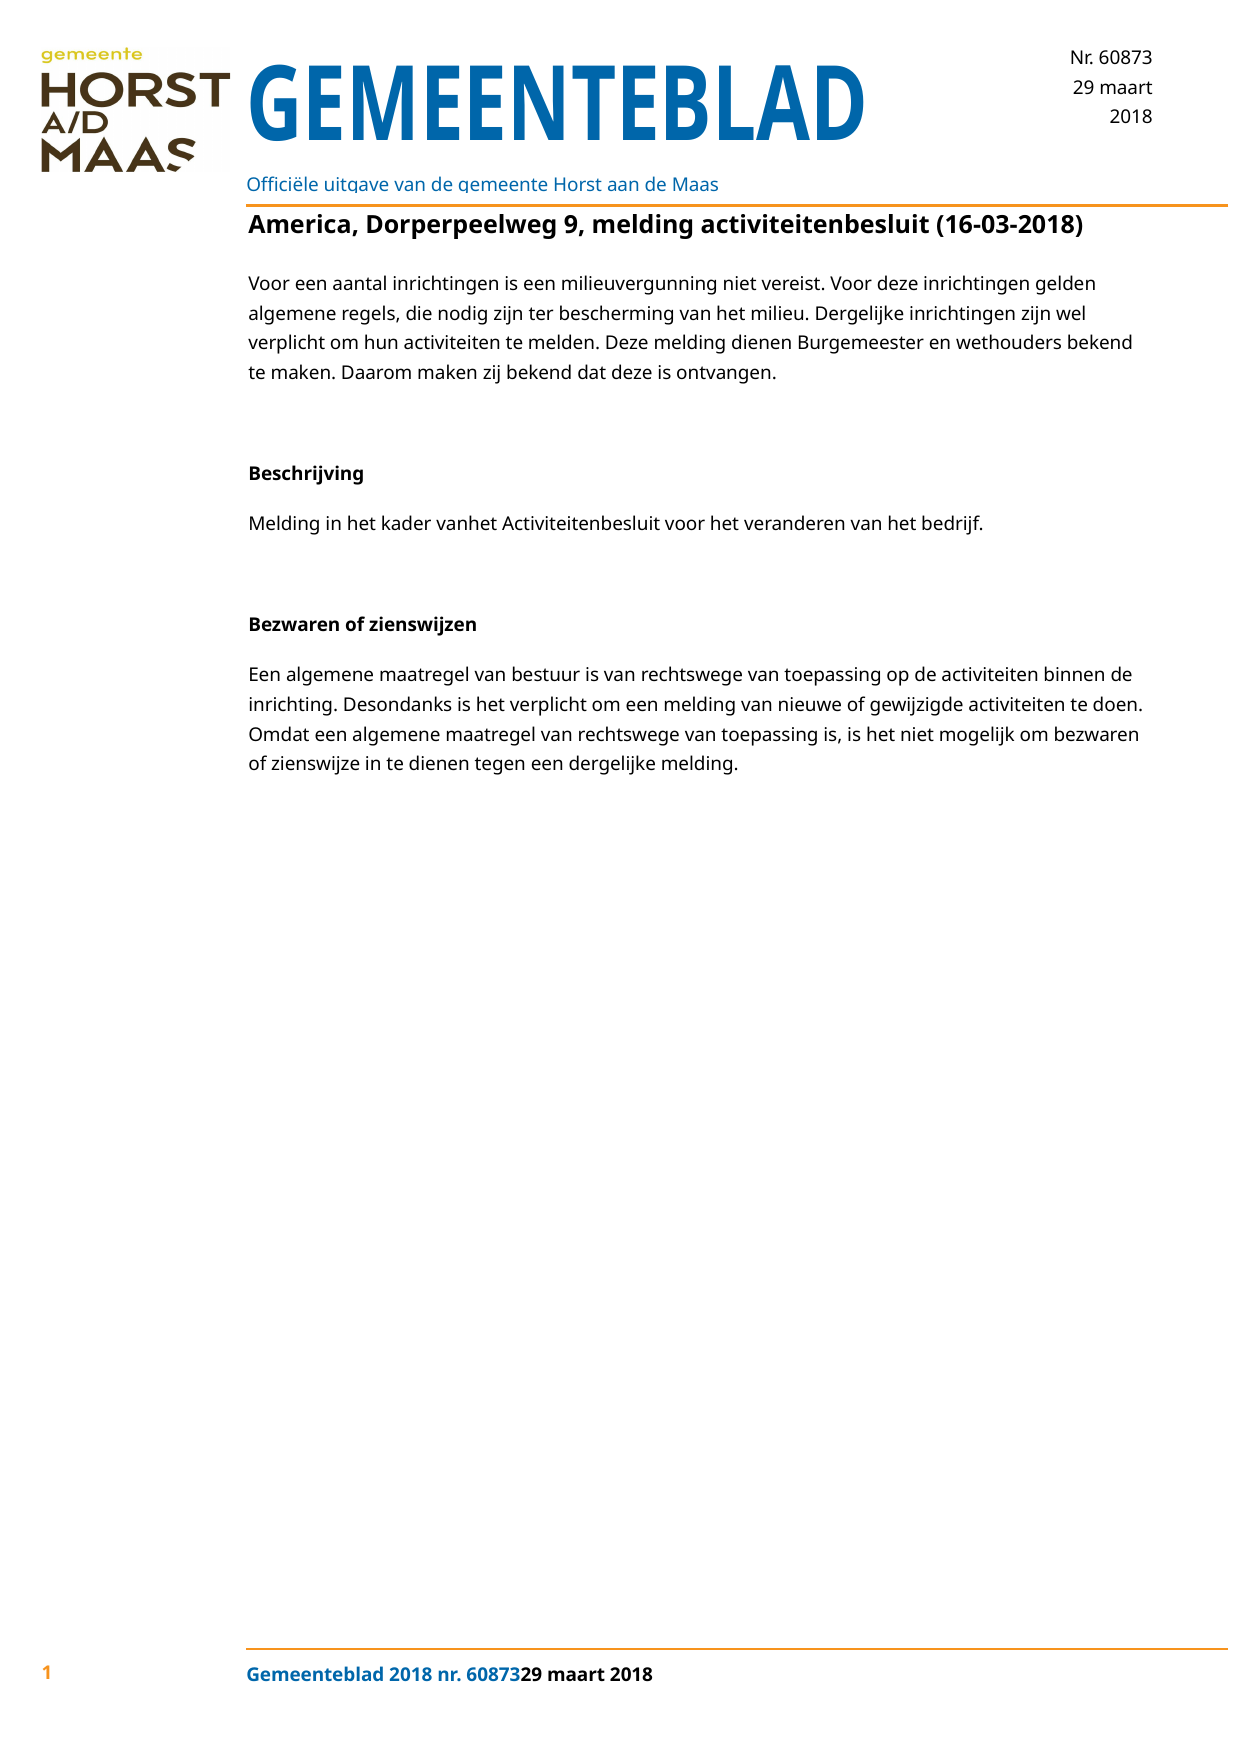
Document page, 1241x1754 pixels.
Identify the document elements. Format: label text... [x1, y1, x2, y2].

text Melding in het kader vanhet Activiteitenbesluit voor het veranderen van het bedrijf. [248, 510, 1152, 536]
text Voor een aantal inrichtingen is een milieuvergunning niet vereist. Voor deze inrichtingen gelden algemene regels, die nodig zijn ter bescherming van het milieu. Dergelijke inrichtingen zijn wel verplicht om hun activiteiten te melden. Deze melding dienen Burgemeester en wethouders bekend te maken. Daarom maken zij bekend dat deze is ontvangen. [248, 270, 1152, 385]
text Beschrijving [248, 460, 1152, 486]
text America, Dorperpeelweg 9, melding activiteitenbesluit (16-03-2018) [248, 207, 1152, 241]
text Bezwaren of zienswijzen [248, 611, 1152, 637]
picture [41, 47, 231, 172]
text Een algemene maatregel van bestuur is van rechtswege van toepassing op de activiteiten binnen de inrichting. Desondanks is het verplicht om een melding van nieuwe of gewijzigde activiteiten te doen. Omdat een algemene maatregel van rechtswege van toepassing is, is het niet mogelijk om bezwaren of zienswijze in te dienen tegen een dergelijke melding. [248, 662, 1152, 776]
